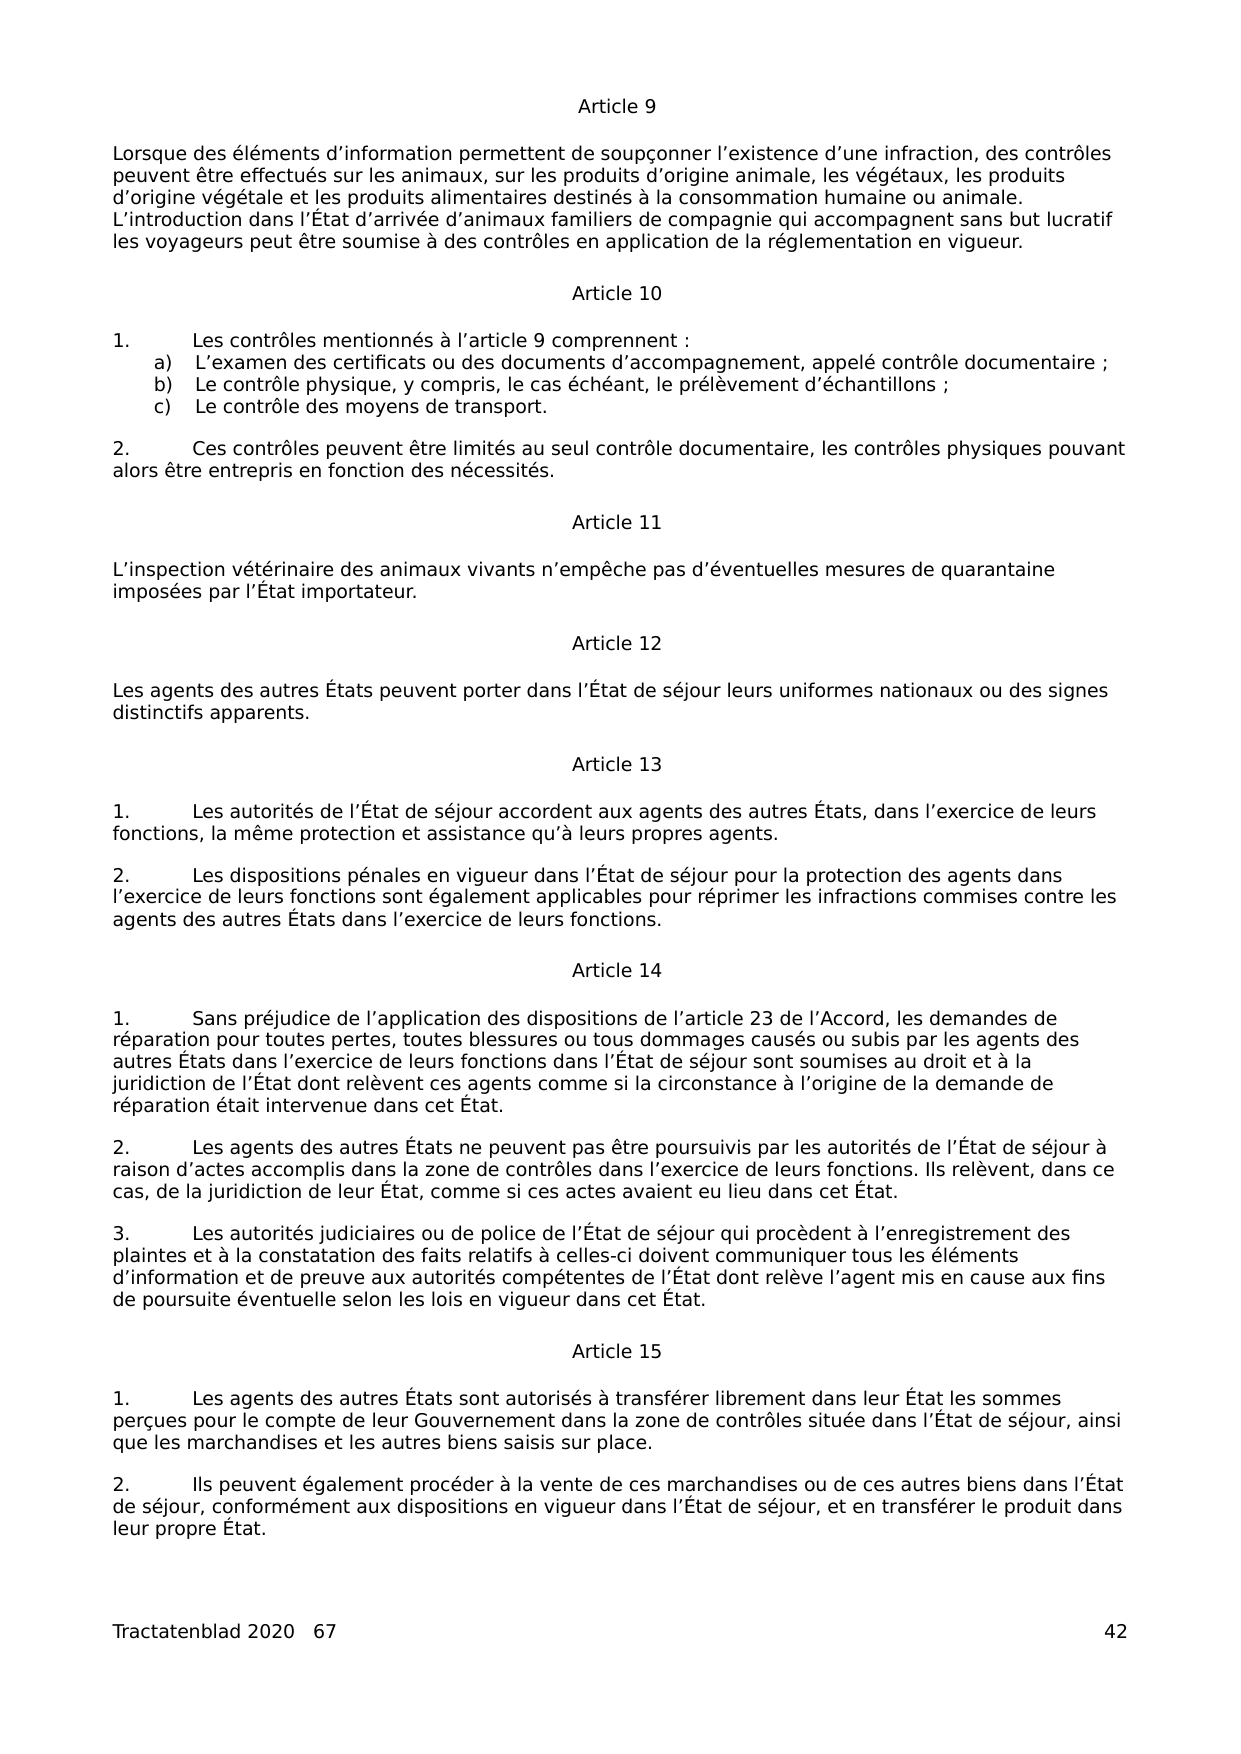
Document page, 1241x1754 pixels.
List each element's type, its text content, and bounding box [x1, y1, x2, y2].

subtitle Article 13 [112, 753, 1128, 776]
text Lorsque des éléments d’information permettent de soupçonner l’existence d’une infraction, des contrôles peuvent être effectués sur les animaux, sur les produits d’origine animale, les végétaux, les produits d’origine végétale et les produits alimentaires destinés à la consommation humaine ou animale. [112, 143, 1128, 209]
text L’introduction dans l’État d’arrivée d’animaux familiers de compagnie qui accompagnent sans but lucratif les voyageurs peut être soumise à des contrôles en application de la réglementation en vigueur. [112, 209, 1128, 253]
text c) Le contrôle des moyens de transport. [153, 396, 1128, 418]
text Les agents des autres États peuvent porter dans l’État de séjour leurs uniformes nationaux ou des signes distinctifs apparents. [112, 679, 1128, 723]
text a) L’examen des certificats ou des documents d’accompagnement, appelé contrôle documentaire ; [153, 352, 1128, 374]
text 1. Les autorités de l’État de séjour accordent aux agents des autres États, dans l’exercice de leurs fonctions, la même protection et assistance qu’à leurs propres agents. [112, 801, 1128, 844]
text 2. Les agents des autres États ne peuvent pas être poursuivis par les autorités de l’État de séjour à raison d’actes accomplis dans la zone de contrôles dans l’exercice de leurs fonctions. Ils relèvent, dans ce cas, de la juridiction de leur État, comme si ces actes avaient eu lieu dans cet État. [112, 1137, 1128, 1203]
text b) Le contrôle physique, y compris, le cas échéant, le prélèvement d’échantillons ; [153, 374, 1128, 396]
subtitle Article 14 [112, 960, 1128, 982]
text 1. Sans préjudice de l’application des dispositions de l’article 23 de l’Accord, les demandes de réparation pour toutes pertes, toutes blessures ou tous dommages causés ou subis par les agents des autres États dans l’exercice de leurs fonctions dans l’État de séjour sont soumises au droit et à la juridiction de l’État dont relèvent ces agents comme si la circonstance à l’origine de la demande de réparation était intervenue dans cet État. [112, 1007, 1128, 1117]
subtitle Article 12 [112, 633, 1128, 654]
text 1. Les contrôles mentionnés à l’article 9 comprennent : [112, 330, 1128, 352]
text 2. Les dispositions pénales en vigueur dans l’État de séjour pour la protection des agents dans l’exercice de leurs fonctions sont également applicables pour réprimer les infractions commises contre les agents des autres États dans l’exercice de leurs fonctions. [112, 864, 1128, 930]
text 3. Les autorités judiciaires ou de police de l’État de séjour qui procèdent à l’enregistrement des plaintes et à la constatation des faits relatifs à celles-ci doivent communiquer tous les éléments d’information et de preuve aux autorités compétentes de l’État dont relève l’agent mis en cause aux fins de poursuite éventuelle selon les lois en vigueur dans cet État. [112, 1223, 1128, 1311]
subtitle Article 10 [112, 283, 1128, 305]
text L’inspection vétérinaire des animaux vivants n’empêche pas d’éventuelles mesures de quarantaine imposées par l’État importateur. [112, 559, 1128, 603]
subtitle Article 11 [112, 512, 1128, 534]
text 1. Les agents des autres États sont autorisés à transférer librement dans leur État les sommes perçues pour le compte de leur Gouvernement dans la zone de contrôles située dans l’État de séjour, ainsi que les marchandises et les autres biens saisis sur place. [112, 1388, 1128, 1454]
subtitle Article 9 [112, 96, 1128, 118]
text 2. Ils peuvent également procéder à la vente de ces marchandises ou de ces autres biens dans l’État de séjour, conformément aux dispositions en vigueur dans l’État de séjour, et en transférer le produit dans leur propre État. [112, 1474, 1128, 1540]
text 2. Ces contrôles peuvent être limités au seul contrôle documentaire, les contrôles physiques pouvant alors être entrepris en fonction des nécessités. [112, 438, 1128, 482]
subtitle Article 15 [112, 1341, 1128, 1363]
